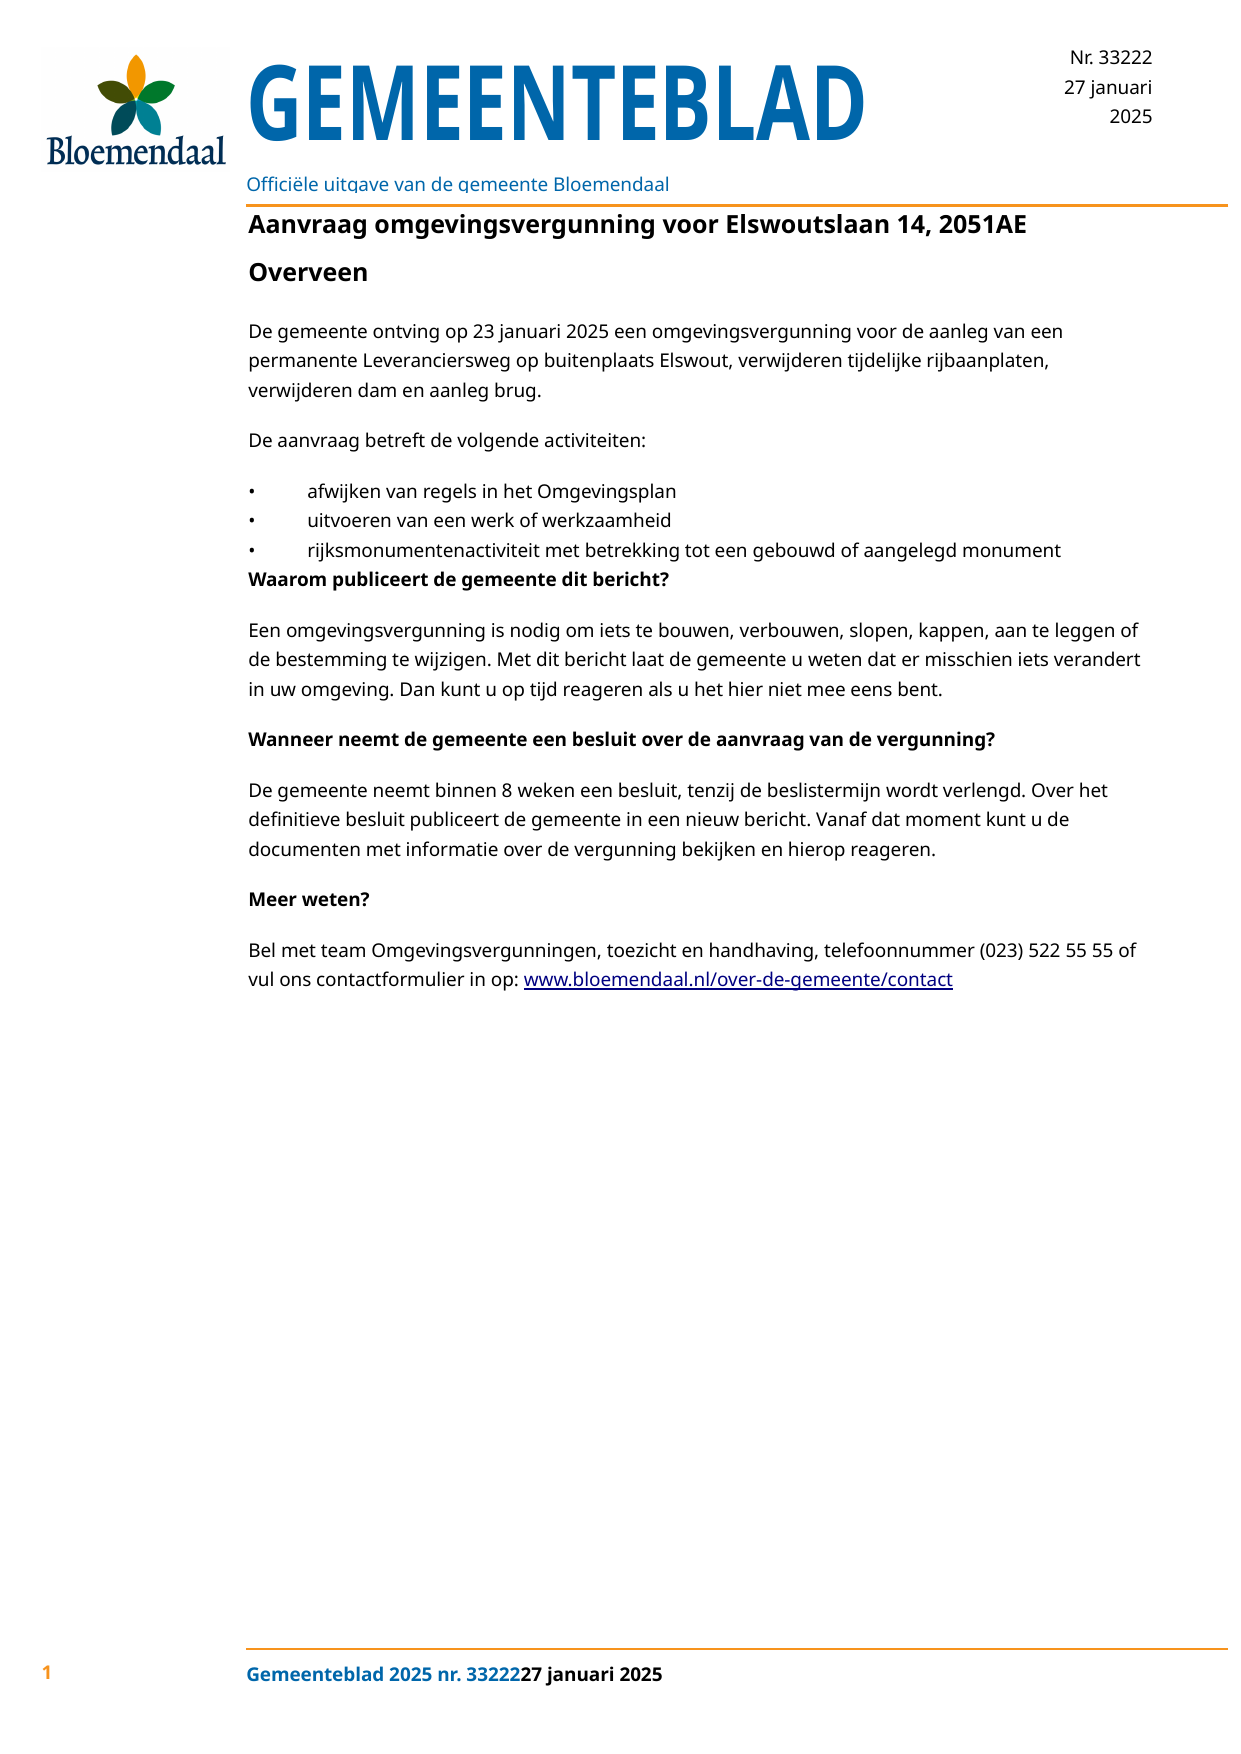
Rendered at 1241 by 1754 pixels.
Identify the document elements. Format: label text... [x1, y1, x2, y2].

text Wanneer neemt de gemeente een besluit over de aanvraag van de vergunning? [248, 727, 1152, 752]
list uitvoeren van een werk of werkzaamheid [248, 507, 1152, 533]
text Aanvraag omgevingsvergunning voor Elswoutslaan 14, 2051AE Overveen [248, 207, 1152, 288]
list rijksmonumentenactiviteit met betrekking tot een gebouwd of aangelegd monument [248, 537, 1152, 563]
text Waarom publiceert de gemeente dit bericht? [248, 567, 1152, 592]
list afwijken van regels in het Omgevingsplan [248, 478, 1152, 504]
text De gemeente ontving op 23 januari 2025 een omgevingsvergunning voor de aanleg van een permanente Leveranciersweg op buitenplaats Elswout, verwijderen tijdelijke rijbaanplaten, verwijderen dam en aanleg brug. [248, 318, 1152, 403]
text De aanvraag betreft de volgende activiteiten: [248, 427, 1152, 453]
text Een omgevingsvergunning is nodig om iets te bouwen, verbouwen, slopen, kappen, aan te leggen of de bestemming te wijzigen. Met dit bericht laat de gemeente u weten dat er misschien iets verandert in uw omgeving. Dan kunt u op tijd reageren als u het hier niet mee eens bent. [248, 617, 1152, 702]
picture [41, 47, 231, 172]
text De gemeente neemt binnen 8 weken een besluit, tenzij de beslistermijn wordt verlengd. Over het definitieve besluit publiceert de gemeente in een nieuw bericht. Vanaf dat moment kunt u de documenten met informatie over de vergunning bekijken en hierop reageren. [248, 777, 1152, 862]
text Meer weten? [248, 887, 1152, 912]
text Bel met team Omgevingsvergunningen, toezicht en handhaving, telefoonnummer (023) 522 55 55 of vul ons contactformulier in op: www.bloemendaal.nl/over-de-gemeente/contact [248, 937, 1152, 992]
